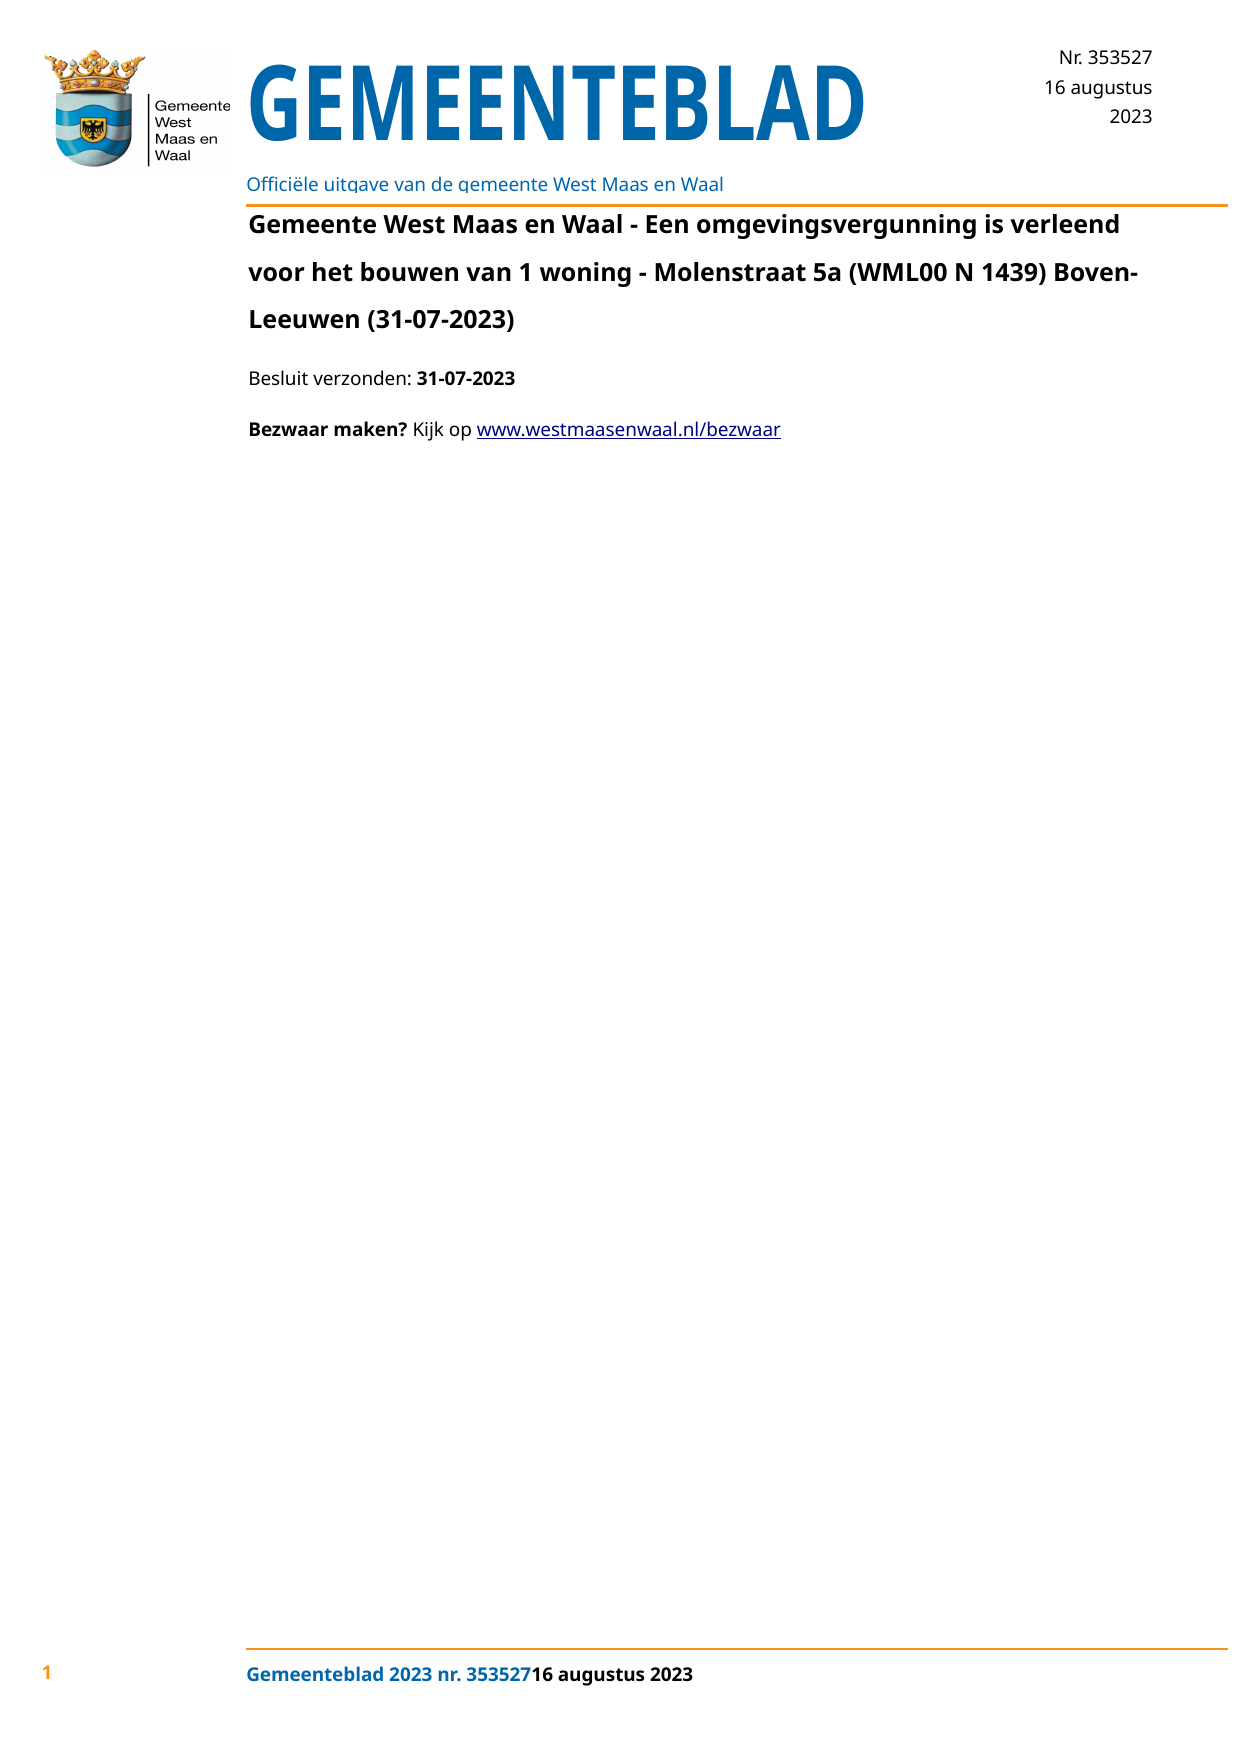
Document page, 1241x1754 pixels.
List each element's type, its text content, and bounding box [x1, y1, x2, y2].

picture [41, 47, 231, 172]
text Gemeente West Maas en Waal - Een omgevingsvergunning is verleend voor het bouwen van 1 woning - Molenstraat 5a (WML00 N 1439) Boven-Leeuwen (31-07-2023) [248, 207, 1152, 336]
text Besluit verzonden: 31-07-2023 [248, 366, 1152, 391]
text Bezwaar maken? Kijk op www.westmaasenwaal.nl/bezwaar [248, 416, 1152, 442]
